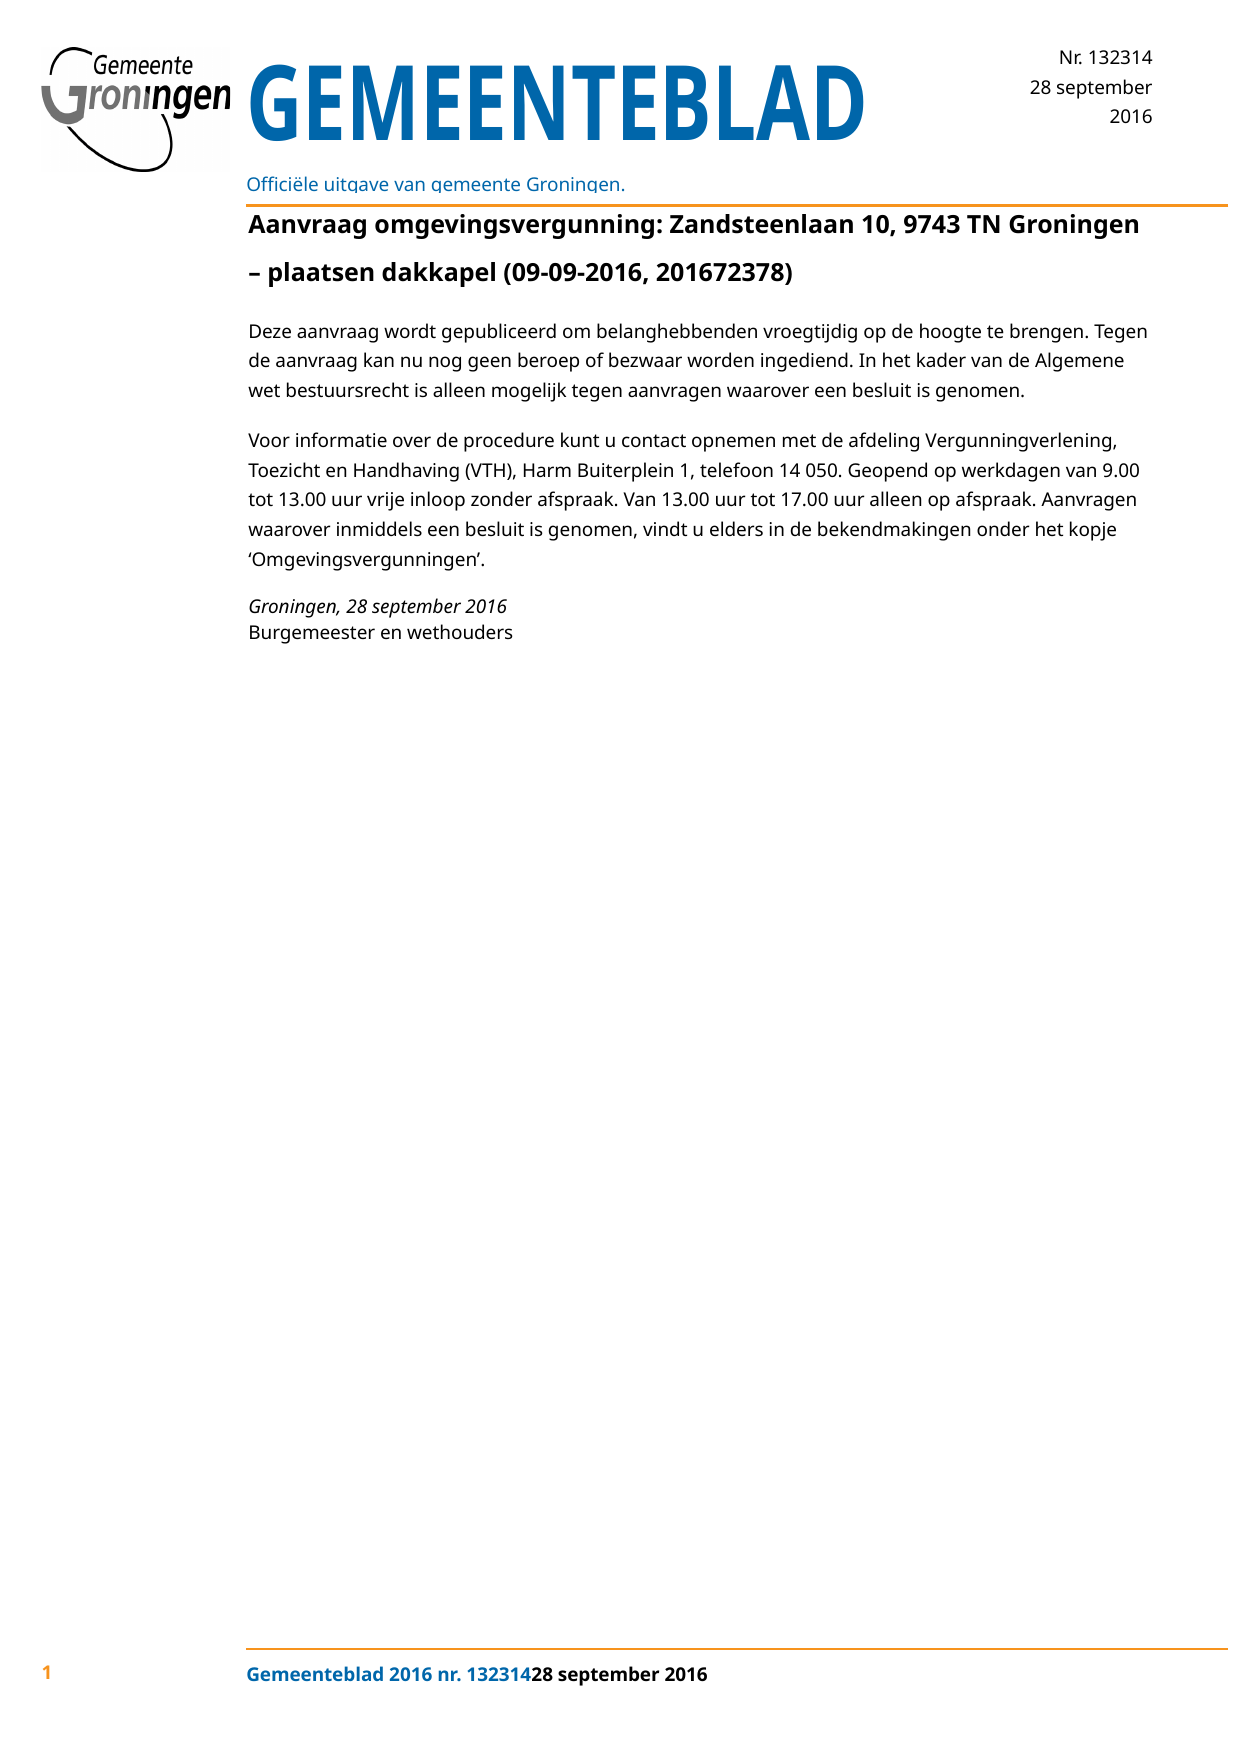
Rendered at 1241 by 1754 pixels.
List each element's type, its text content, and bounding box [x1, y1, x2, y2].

text Deze aanvraag wordt gepubliceerd om belanghebbenden vroegtijdig op de hoogte te brengen. Tegen de aanvraag kan nu nog geen beroep of bezwaar worden ingediend. In het kader van de Algemene wet bestuursrecht is alleen mogelijk tegen aanvragen waarover een besluit is genomen. [248, 318, 1152, 403]
picture [41, 47, 231, 172]
text Groningen, 28 september 2016 [248, 594, 1152, 619]
text Burgemeester en wethouders [248, 619, 1152, 645]
text Aanvraag omgevingsvergunning: Zandsteenlaan 10, 9743 TN Groningen – plaatsen dakkapel (09-09-2016, 201672378) [248, 207, 1152, 288]
text Voor informatie over de procedure kunt u contact opnemen met de afdeling Vergunningverlening, Toezicht en Handhaving (VTH), Harm Buiterplein 1, telefoon 14 050. Geopend op werkdagen van 9.00 tot 13.00 uur vrije inloop zonder afspraak. Van 13.00 uur tot 17.00 uur alleen op afspraak. Aanvragen waarover inmiddels een besluit is genomen, vindt u elders in de bekendmakingen onder het kopje ‘Omgevingsvergunningen’. [248, 427, 1152, 572]
